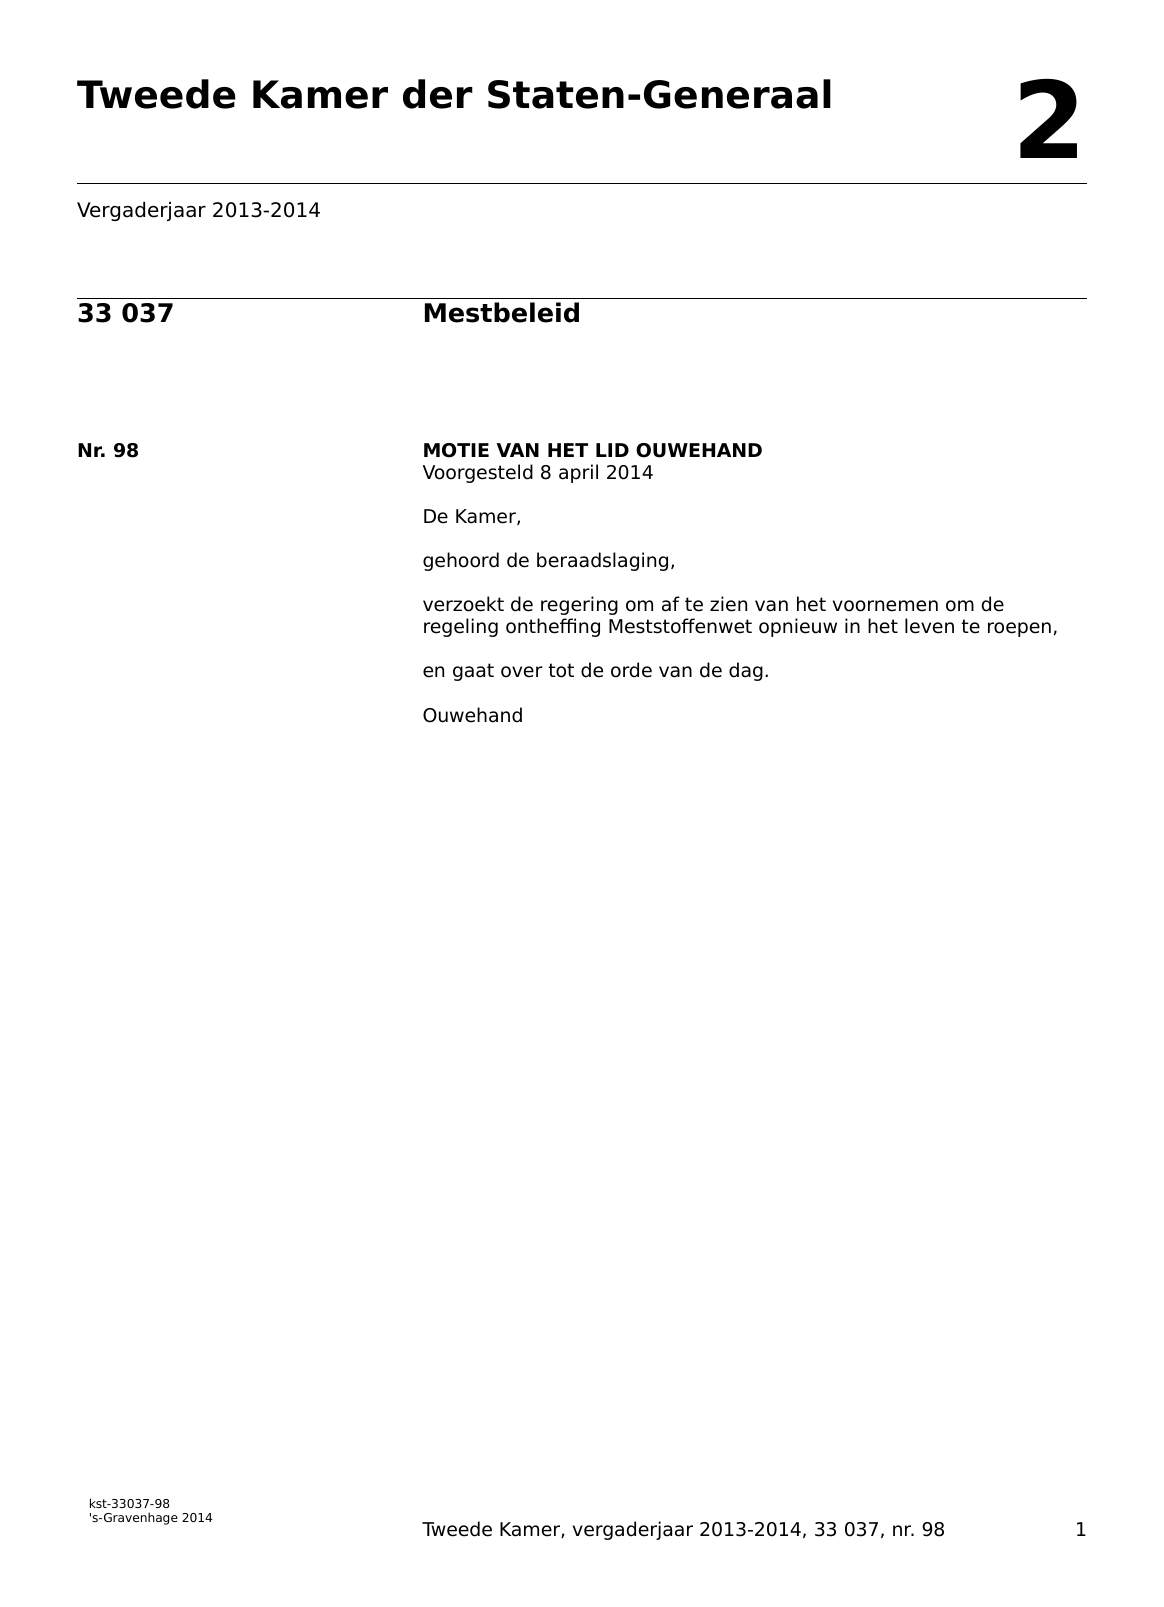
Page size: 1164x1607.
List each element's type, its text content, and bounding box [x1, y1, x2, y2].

table_header Tweede Kamer der Staten-Generaal [77, 59, 886, 183]
text kst-33037-98 [88, 1497, 323, 1511]
subtitle 33 037 Mestbeleid [77, 299, 1087, 329]
text en gaat over tot de orde van de dag. [422, 660, 1087, 682]
text Voorgesteld 8 april 2014 [422, 462, 1087, 484]
text 's-Gravenhage 2014 [88, 1511, 323, 1525]
text De Kamer, [422, 506, 1087, 528]
text gehoord de beraadslaging, [422, 550, 1087, 572]
table_header 2 [886, 59, 1087, 183]
table_cell Vergaderjaar 2013-2014 [77, 184, 1087, 298]
subtitle Nr. 98 MOTIE VAN HET LID OUWEHAND [77, 440, 1087, 462]
text verzoekt de regering om af te zien van het voornemen om de regeling ontheffing Meststoffenwet opnieuw in het leven te roepen, [422, 594, 1087, 638]
text Ouwehand [422, 704, 1087, 726]
